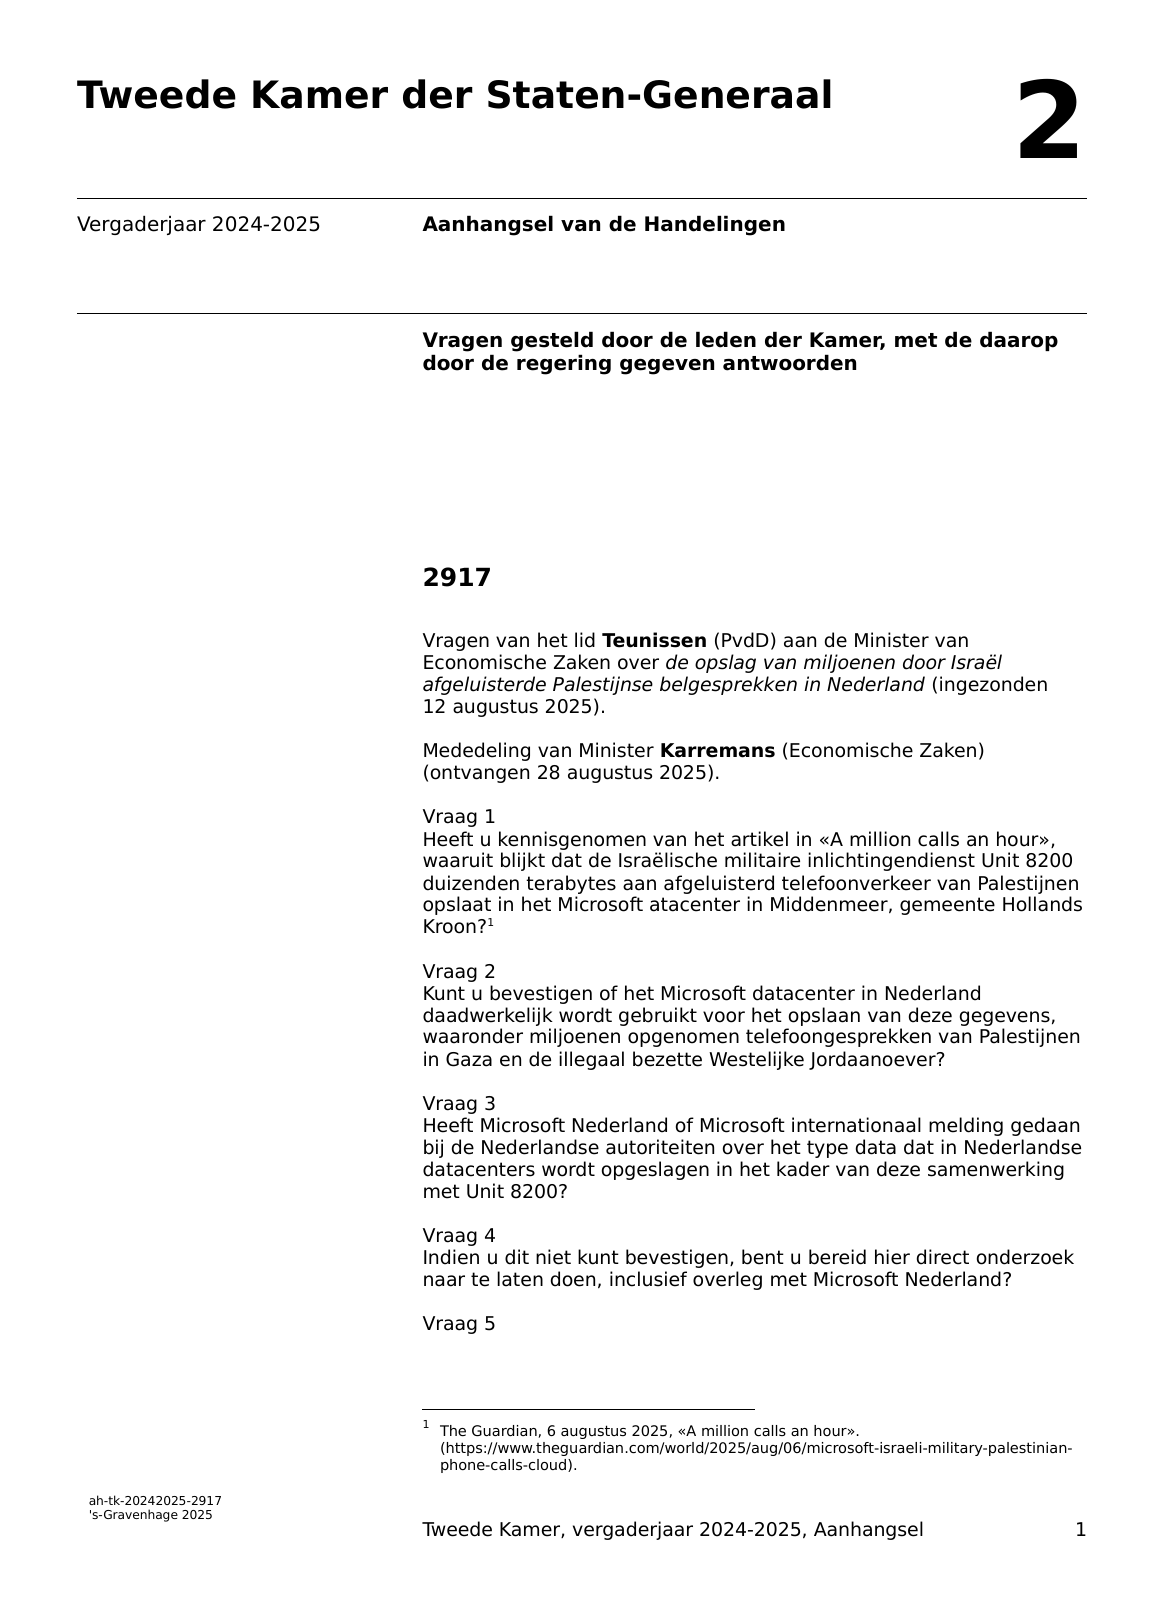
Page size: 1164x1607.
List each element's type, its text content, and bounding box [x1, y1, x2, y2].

table_header Tweede Kamer der Staten-Generaal [77, 59, 886, 198]
text Vraag 4 [422, 1225, 1087, 1247]
text Vraag 5 [422, 1313, 1087, 1335]
text Vragen van het lid Teunissen (PvdD) aan de Minister van Economische Zaken over de opslag van miljoenen door Israël afgeluisterde Palestijnse belgesprekken in Nederland (ingezonden 12 augustus 2025). [422, 630, 1087, 718]
text Vraag 1 [422, 806, 1087, 828]
table_cell Vergaderjaar 2024-2025 [77, 199, 422, 313]
text Heeft u kennisgenomen van het artikel in «A million calls an hour», waaruit blijkt dat de Israëlische militaire inlichtingendienst Unit 8200 duizenden terabytes aan afgeluisterd telefoonverkeer van Palestijnen opslaat in het Microsoft atacenter in Middenmeer, gemeente Hollands Kroon? [422, 828, 1087, 938]
text 2917 [422, 563, 1087, 592]
text 's-Gravenhage 2025 [88, 1508, 323, 1522]
text Mededeling van Minister Karremans (Economische Zaken) (ontvangen 28 augustus 2025). [422, 740, 1087, 784]
text Indien u dit niet kunt bevestigen, bent u bereid hier direct onderzoek naar te laten doen, inclusief overleg met Microsoft Nederland? [422, 1247, 1087, 1291]
text The Guardian, 6 augustus 2025, «A million calls an hour». (https://www.theguardian.com/world/2025/aug/06/microsoft-israeli-military-palestinian-phone-calls-cloud). [422, 1418, 1087, 1474]
text Heeft Microsoft Nederland of Microsoft internationaal melding gedaan bij de Nederlandse autoriteiten over het type data dat in Nederlandse datacenters wordt opgeslagen in het kader van deze samenwerking met Unit 8200? [422, 1114, 1087, 1202]
table_cell Aanhangsel van de Handelingen [422, 199, 1087, 313]
text Vraag 3 [422, 1093, 1087, 1114]
text ah-tk-20242025-2917 [88, 1494, 323, 1508]
table_cell [77, 314, 422, 375]
table_cell Vragen gesteld door de leden der Kamer, met de daarop door de regering gegeven antwoorden [422, 314, 1087, 375]
text Kunt u bevestigen of het Microsoft datacenter in Nederland daadwerkelijk wordt gebruikt voor het opslaan van deze gegevens, waaronder miljoenen opgenomen telefoongesprekken van Palestijnen in Gaza en de illegaal bezette Westelijke Jordaanoever? [422, 982, 1087, 1070]
table_header 2 [886, 59, 1087, 198]
text Vraag 2 [422, 961, 1087, 982]
